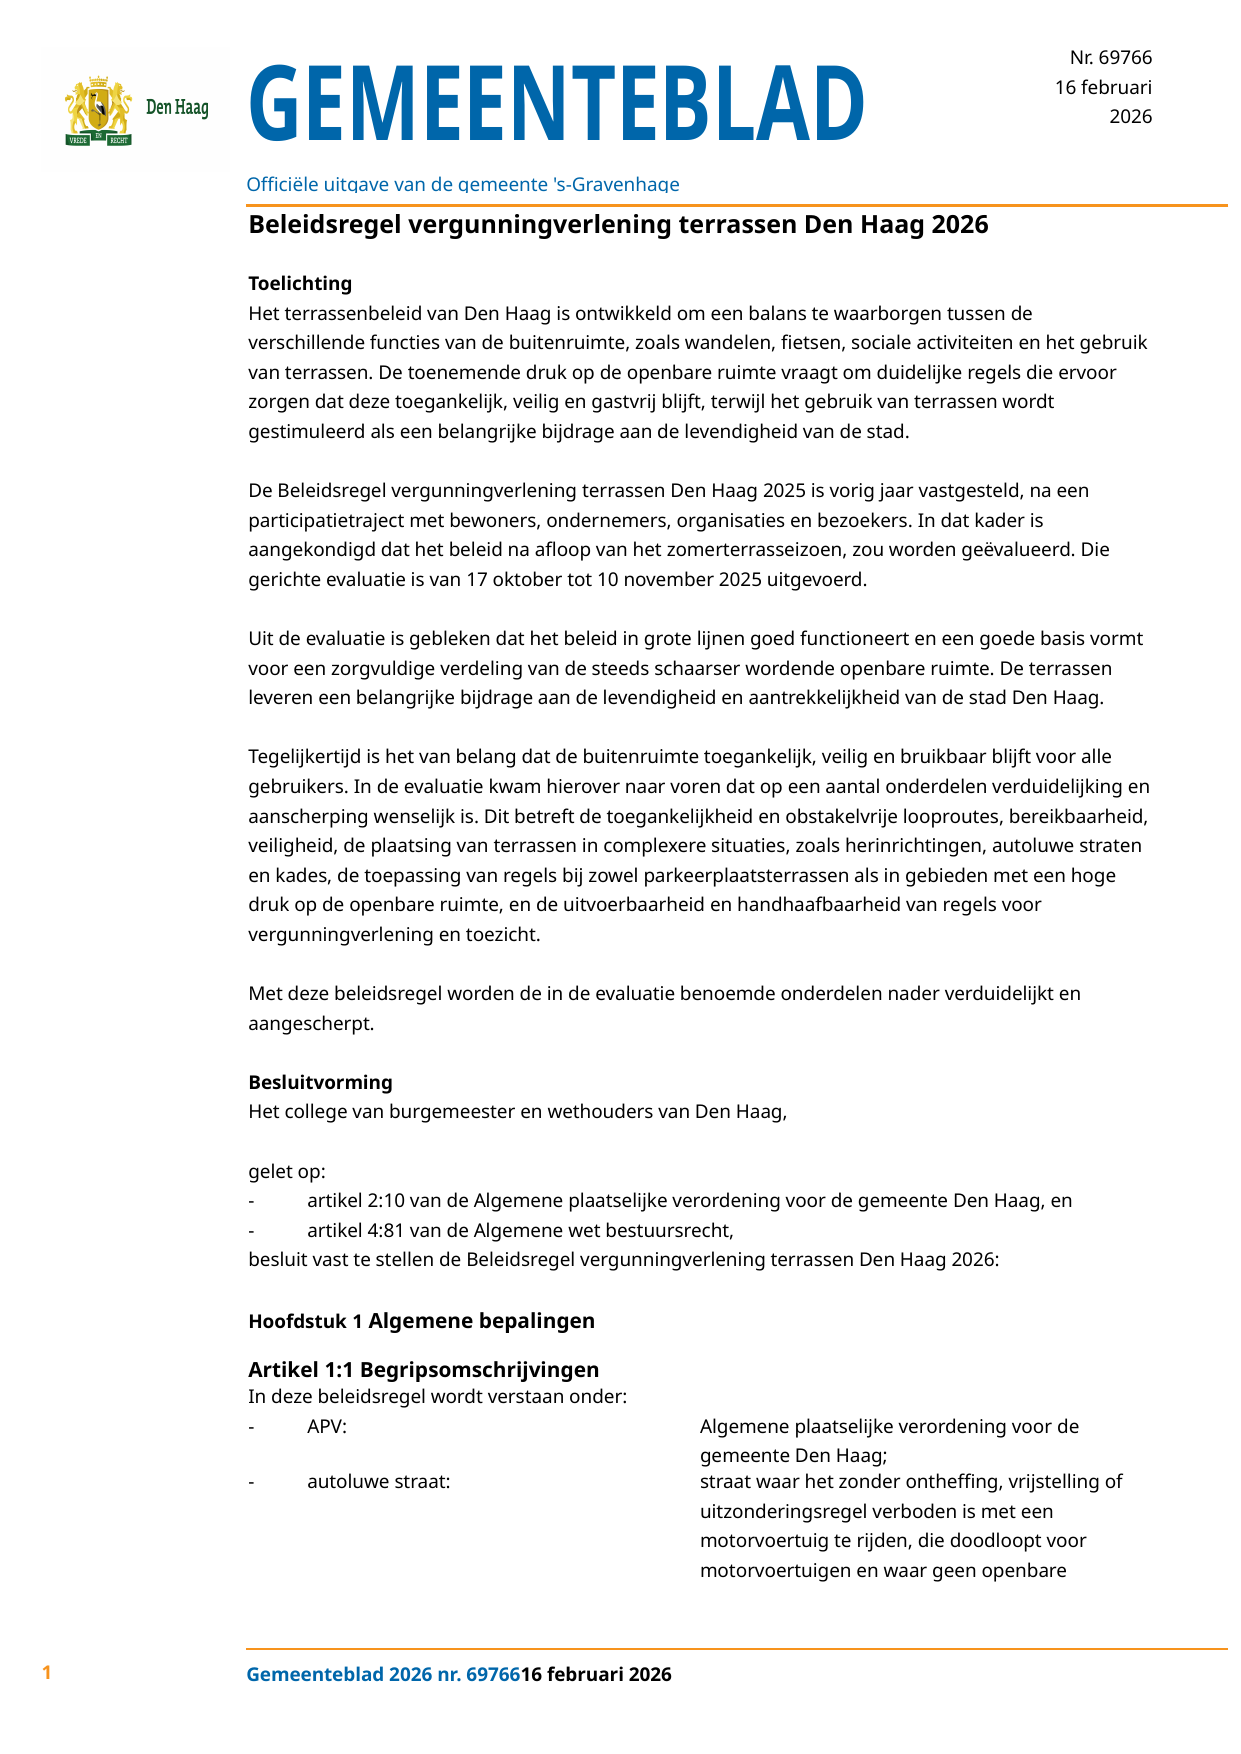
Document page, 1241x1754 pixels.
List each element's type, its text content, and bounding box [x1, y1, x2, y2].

text In deze beleidsregel wordt verstaan onder: [248, 1383, 1152, 1409]
table_cell autoluwe straat: [248, 1469, 700, 1583]
text gelet op: [248, 1158, 1152, 1183]
text Met deze beleidsregel worden de in de evaluatie benoemde onderdelen nader verduidelijkt en aangescherpt. [248, 980, 1152, 1036]
text Hoofdstuk 1 Algemene bepalingen [248, 1306, 1152, 1334]
table_cell straat waar het zonder ontheffing, vrijstelling of uitzonderingsregel verboden is met een motorvoertuig te rijden, die doodloopt voor motorvoertuigen en waar geen openbare [700, 1469, 1152, 1583]
text Uit de evaluatie is gebleken dat het beleid in grote lijnen goed functioneert en een goede basis vormt voor een zorgvuldige verdeling van de steeds schaarser wordende openbare ruimte. De terrassen leveren een belangrijke bijdrage aan de levendigheid en aantrekkelijkheid van de stad Den Haag. [248, 625, 1152, 710]
text Tegelijkertijd is het van belang dat de buitenruimte toegankelijk, veilig en bruikbaar blijft voor alle gebruikers. In de evaluatie kwam hierover naar voren dat op een aantal onderdelen verduidelijking en aanscherping wenselijk is. Dit betreft de toegankelijkheid en obstakelvrije looproutes, bereikbaarheid, veiligheid, de plaatsing van terrassen in complexere situaties, zoals herinrichtingen, autoluwe straten en kades, de toepassing van regels bij zowel parkeerplaatsterrassen als in gebieden met een hoge druk op de openbare ruimte, en de uitvoerbaarheid en handhaafbaarheid van regels voor vergunningverlening en toezicht. [248, 744, 1152, 947]
text Toelichting [248, 270, 1152, 296]
text Beleidsregel vergunningverlening terrassen Den Haag 2026 [248, 207, 1152, 241]
text Artikel 1:1 Begripsomschrijvingen [248, 1355, 1152, 1383]
text De Beleidsregel vergunningverlening terrassen Den Haag 2025 is vorig jaar vastgesteld, na een participatietraject met bewoners, ondernemers, organisaties en bezoekers. In dat kader is aangekondigd dat het beleid na afloop van het zomerterrasseizoen, zou worden geëvalueerd. Die gerichte evaluatie is van 17 oktober tot 10 november 2025 uitgevoerd. [248, 477, 1152, 592]
list artikel 4:81 van de Algemene wet bestuursrecht, [248, 1217, 1152, 1243]
text besluit vast te stellen de Beleidsregel vergunningverlening terrassen Den Haag 2026: [248, 1247, 1152, 1272]
list artikel 2:10 van de Algemene plaatselijke verordening voor de gemeente Den Haag, en [248, 1187, 1152, 1213]
picture [41, 47, 231, 172]
text Het terrassenbeleid van Den Haag is ontwikkeld om een balans te waarborgen tussen de verschillende functies van de buitenruimte, zoals wandelen, fietsen, sociale activiteiten en het gebruik van terrassen. De toenemende druk op de openbare ruimte vraagt om duidelijke regels die ervoor zorgen dat deze toegankelijk, veilig en gastvrij blijft, terwijl het gebruik van terrassen wordt gestimuleerd als een belangrijke bijdrage aan de levendigheid van de stad. [248, 300, 1152, 444]
table_header Algemene plaatselijke verordening voor de gemeente Den Haag; [700, 1413, 1152, 1468]
text Het college van burgemeester en wethouders van Den Haag, [248, 1099, 1152, 1124]
table_header APV: [248, 1413, 700, 1468]
text Besluitvorming [248, 1069, 1152, 1095]
